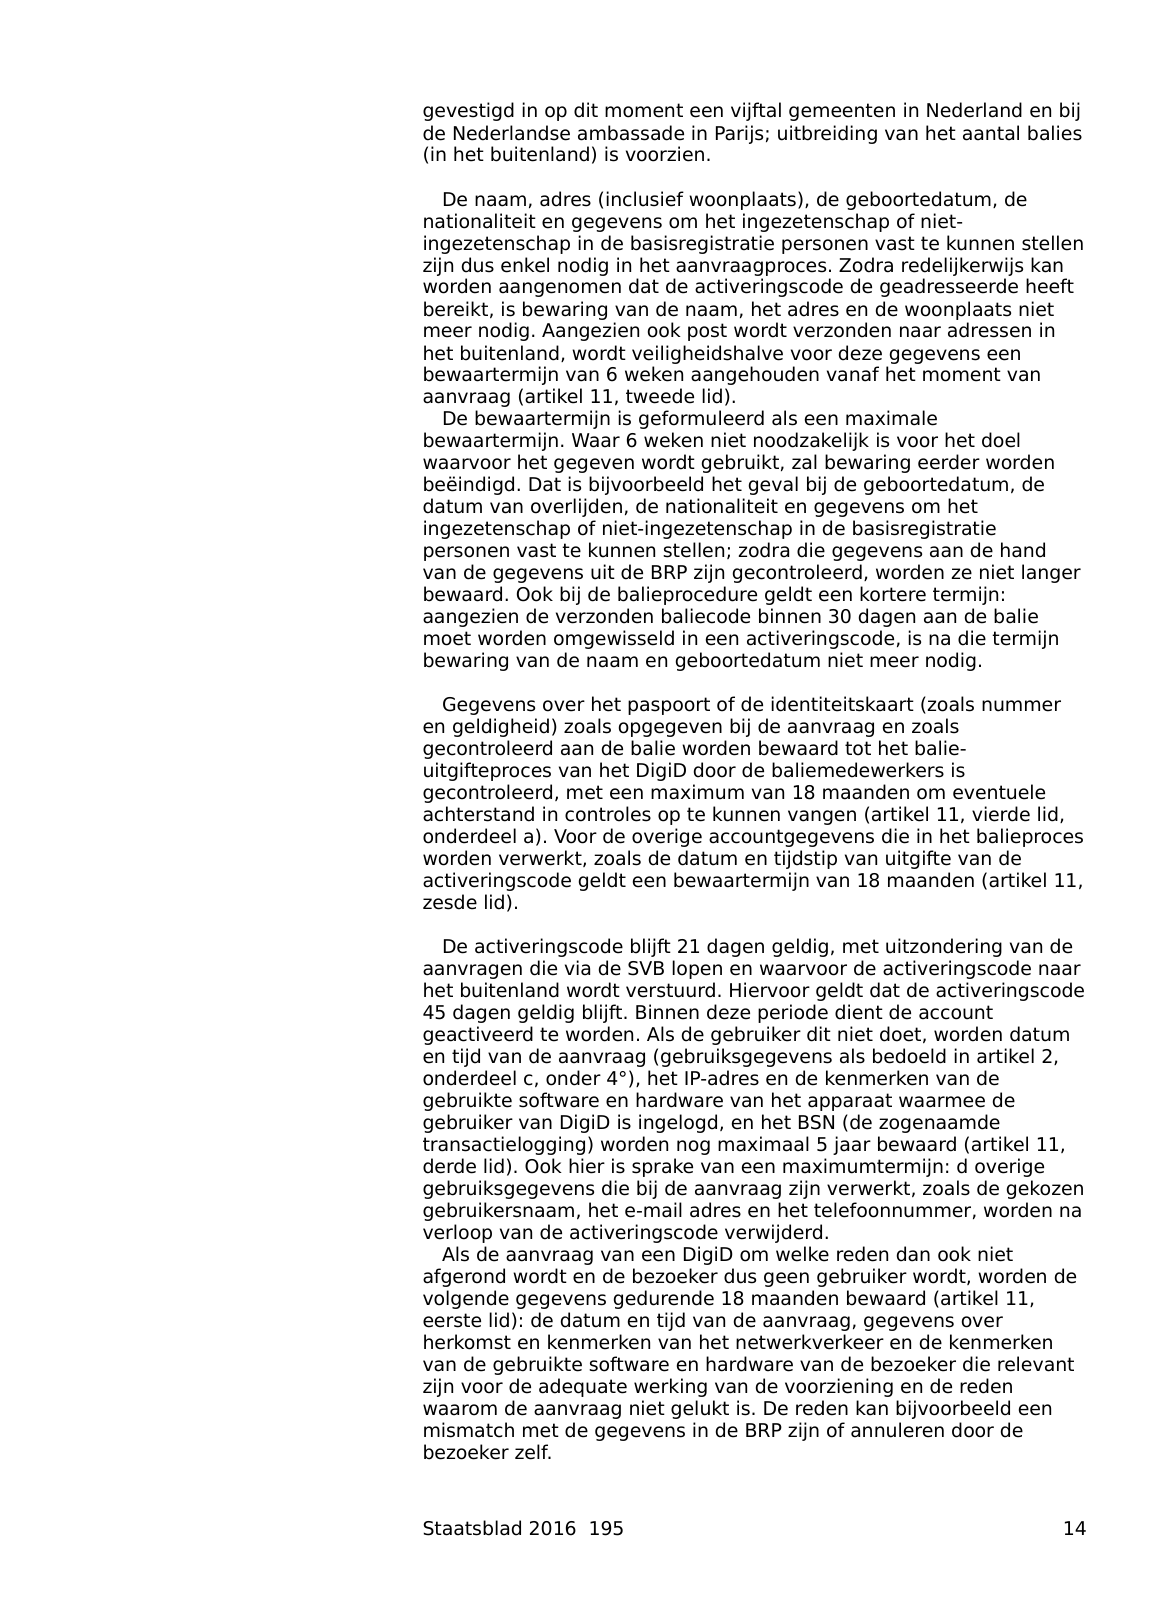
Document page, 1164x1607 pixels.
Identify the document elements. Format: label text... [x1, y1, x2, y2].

text Gegevens over het paspoort of de identiteitskaart (zoals nummer en geldigheid) zoals opgegeven bij de aanvraag en zoals gecontroleerd aan de balie worden bewaard tot het balie-uitgifteproces van het DigiD door de baliemedewerkers is gecontroleerd, met een maximum van 18 maanden om eventuele achterstand in controles op te kunnen vangen (artikel 11, vierde lid, onderdeel a). Voor de overige accountgegevens die in het balieproces worden verwerkt, zoals de datum en tijdstip van uitgifte van de activeringscode geldt een bewaartermijn van 18 maanden (artikel 11, zesde lid). [422, 694, 1087, 914]
text gevestigd in op dit moment een vijftal gemeenten in Nederland en bij de Nederlandse ambassade in Parijs; uitbreiding van het aantal balies (in het buitenland) is voorzien. [422, 100, 1087, 166]
text De activeringscode blijft 21 dagen geldig, met uitzondering van de aanvragen die via de SVB lopen en waarvoor de activeringscode naar het buitenland wordt verstuurd. Hiervoor geldt dat de activeringscode 45 dagen geldig blijft. Binnen deze periode dient de account geactiveerd te worden. Als de gebruiker dit niet doet, worden datum en tijd van de aanvraag (gebruiksgegevens als bedoeld in artikel 2, onderdeel c, onder 4°), het IP-adres en de kenmerken van de gebruikte software en hardware van het apparaat waarmee de gebruiker van DigiD is ingelogd, en het BSN (de zogenaamde transactielogging) worden nog maximaal 5 jaar bewaard (artikel 11, derde lid). Ook hier is sprake van een maximumtermijn: d overige gebruiksgegevens die bij de aanvraag zijn verwerkt, zoals de gekozen gebruikersnaam, het e-mail adres en het telefoonnummer, worden na verloop van de activeringscode verwijderd. [422, 936, 1087, 1244]
text De naam, adres (inclusief woonplaats), de geboortedatum, de nationaliteit en gegevens om het ingezetenschap of niet-ingezetenschap in de basisregistratie personen vast te kunnen stellen zijn dus enkel nodig in het aanvraagproces. Zodra redelijkerwijs kan worden aangenomen dat de activeringscode de geadresseerde heeft bereikt, is bewaring van de naam, het adres en de woonplaats niet meer nodig. Aangezien ook post wordt verzonden naar adressen in het buitenland, wordt veiligheidshalve voor deze gegevens een bewaartermijn van 6 weken aangehouden vanaf het moment van aanvraag (artikel 11, tweede lid). [422, 188, 1087, 408]
text De bewaartermijn is geformuleerd als een maximale bewaartermijn. Waar 6 weken niet noodzakelijk is voor het doel waarvoor het gegeven wordt gebruikt, zal bewaring eerder worden beëindigd. Dat is bijvoorbeeld het geval bij de geboortedatum, de datum van overlijden, de nationaliteit en gegevens om het ingezetenschap of niet-ingezetenschap in de basisregistratie personen vast te kunnen stellen; zodra die gegevens aan de hand van de gegevens uit de BRP zijn gecontroleerd, worden ze niet langer bewaard. Ook bij de balieprocedure geldt een kortere termijn: aangezien de verzonden baliecode binnen 30 dagen aan de balie moet worden omgewisseld in een activeringscode, is na die termijn bewaring van de naam en geboortedatum niet meer nodig. [422, 408, 1087, 672]
text Als de aanvraag van een DigiD om welke reden dan ook niet afgerond wordt en de bezoeker dus geen gebruiker wordt, worden de volgende gegevens gedurende 18 maanden bewaard (artikel 11, eerste lid): de datum en tijd van de aanvraag, gegevens over herkomst en kenmerken van het netwerkverkeer en de kenmerken van de gebruikte software en hardware van de bezoeker die relevant zijn voor de adequate werking van de voorziening en de reden waarom de aanvraag niet gelukt is. De reden kan bijvoorbeeld een mismatch met de gegevens in de BRP zijn of annuleren door de bezoeker zelf. [422, 1244, 1087, 1464]
